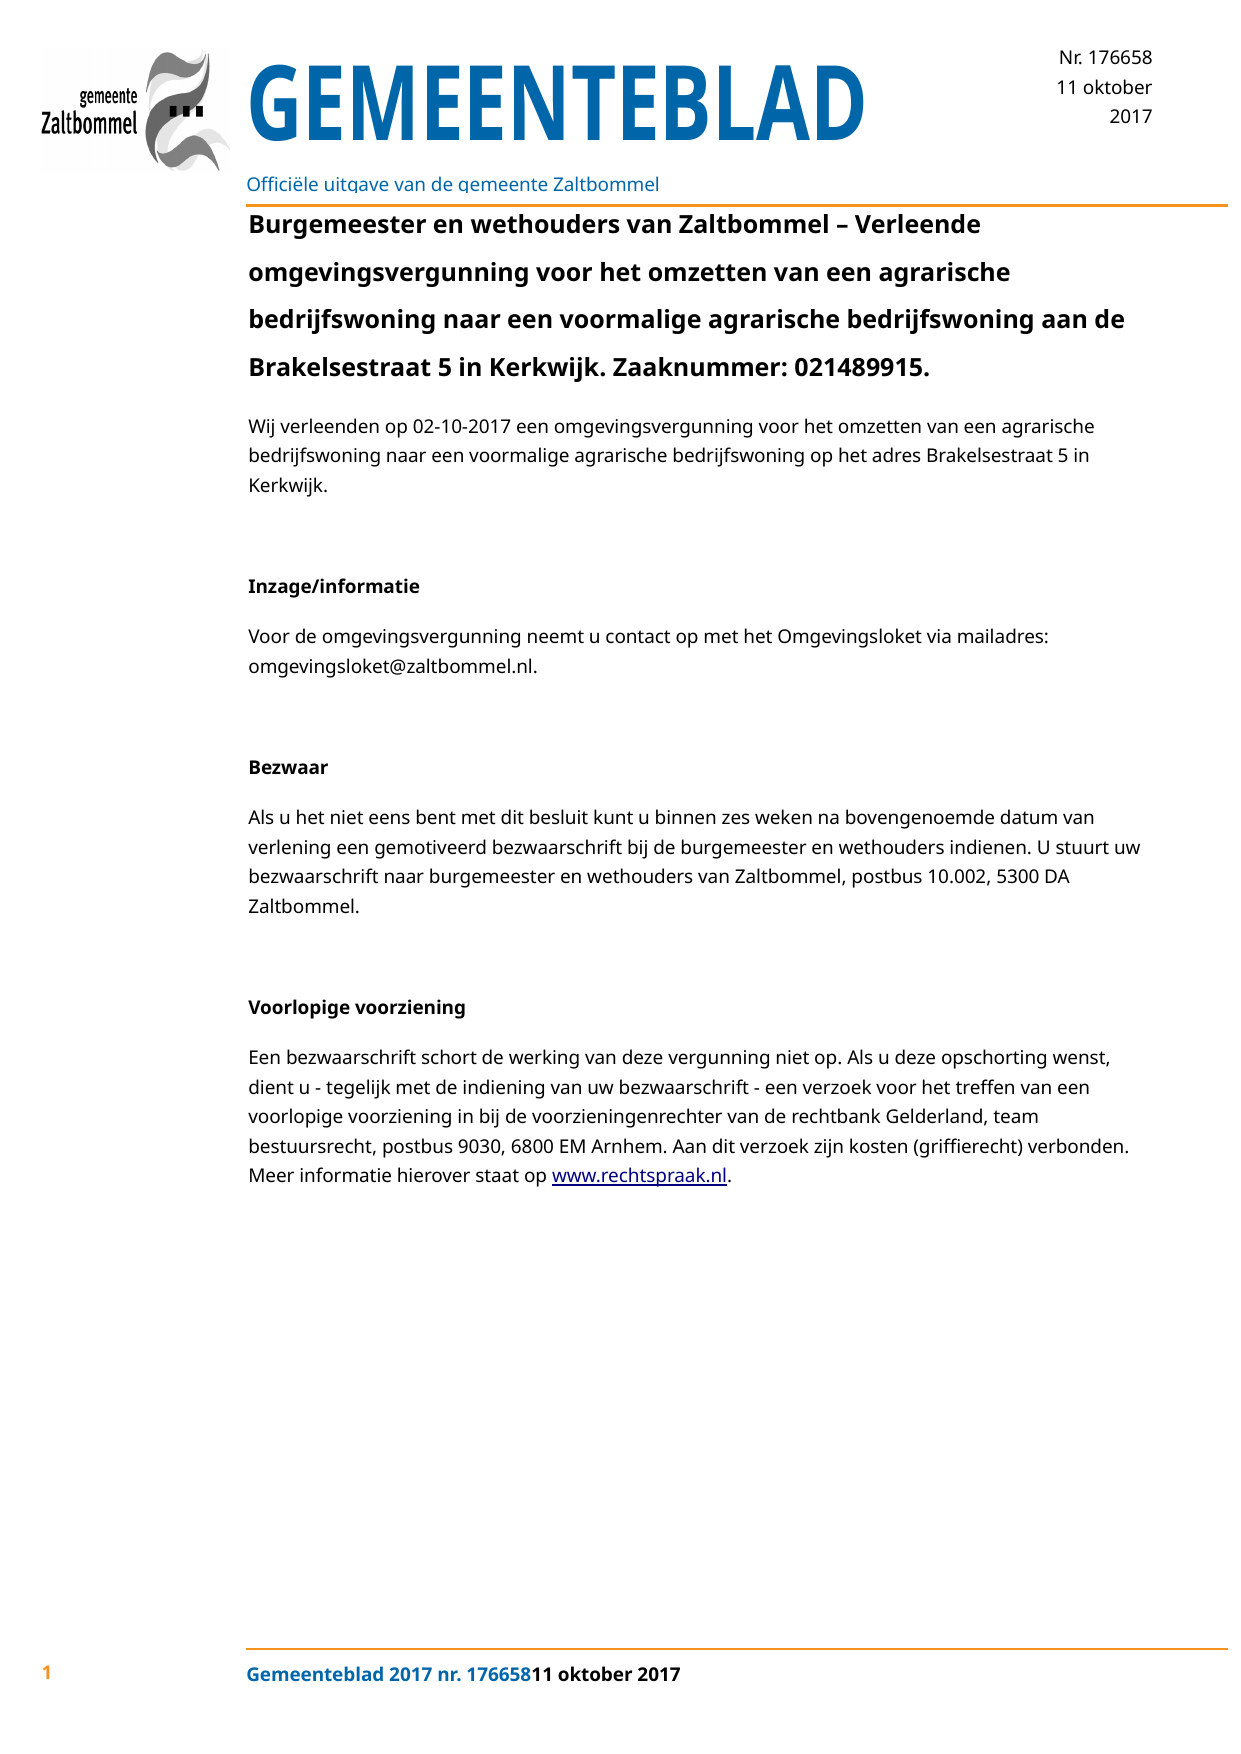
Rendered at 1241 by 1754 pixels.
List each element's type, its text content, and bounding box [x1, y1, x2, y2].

text Burgemeester en wethouders van Zaltbommel – Verleende omgevingsvergunning voor het omzetten van een agrarische bedrijfswoning naar een voormalige agrarische bedrijfswoning aan de Brakelsestraat 5 in Kerkwijk. Zaaknummer: 021489915. [248, 207, 1152, 384]
text Een bezwaarschrift schort de werking van deze vergunning niet op. Als u deze opschorting wenst, dient u - tegelijk met de indiening van uw bezwaarschrift - een verzoek voor het treffen van een voorlopige voorziening in bij de voorzieningenrechter van de rechtbank Gelderland, team bestuursrecht, postbus 9030, 6800 EM Arnhem. Aan dit verzoek zijn kosten (griffierecht) verbonden. Meer informatie hierover staat op www.rechtspraak.nl. [248, 1044, 1152, 1188]
text Wij verleenden op 02-10-2017 een omgevingsvergunning voor het omzetten van een agrarische bedrijfswoning naar een voormalige agrarische bedrijfswoning op het adres Brakelsestraat 5 in Kerkwijk. [248, 413, 1152, 498]
text Als u het niet eens bent met dit besluit kunt u binnen zes weken na bovengenoemde datum van verlening een gemotiveerd bezwaarschrift bij de burgemeester en wethouders indienen. U stuurt uw bezwaarschrift naar burgemeester en wethouders van Zaltbommel, postbus 10.002, 5300 DA Zaltbommel. [248, 804, 1152, 919]
picture [41, 47, 231, 172]
text Voorlopige voorziening [248, 994, 1152, 1020]
text Inzage/informatie [248, 573, 1152, 599]
text Voor de omgevingsvergunning neemt u contact op met het Omgevingsloket via mailadres: omgevingsloket@zaltbommel.nl. [248, 623, 1152, 679]
text Bezwaar [248, 754, 1152, 780]
